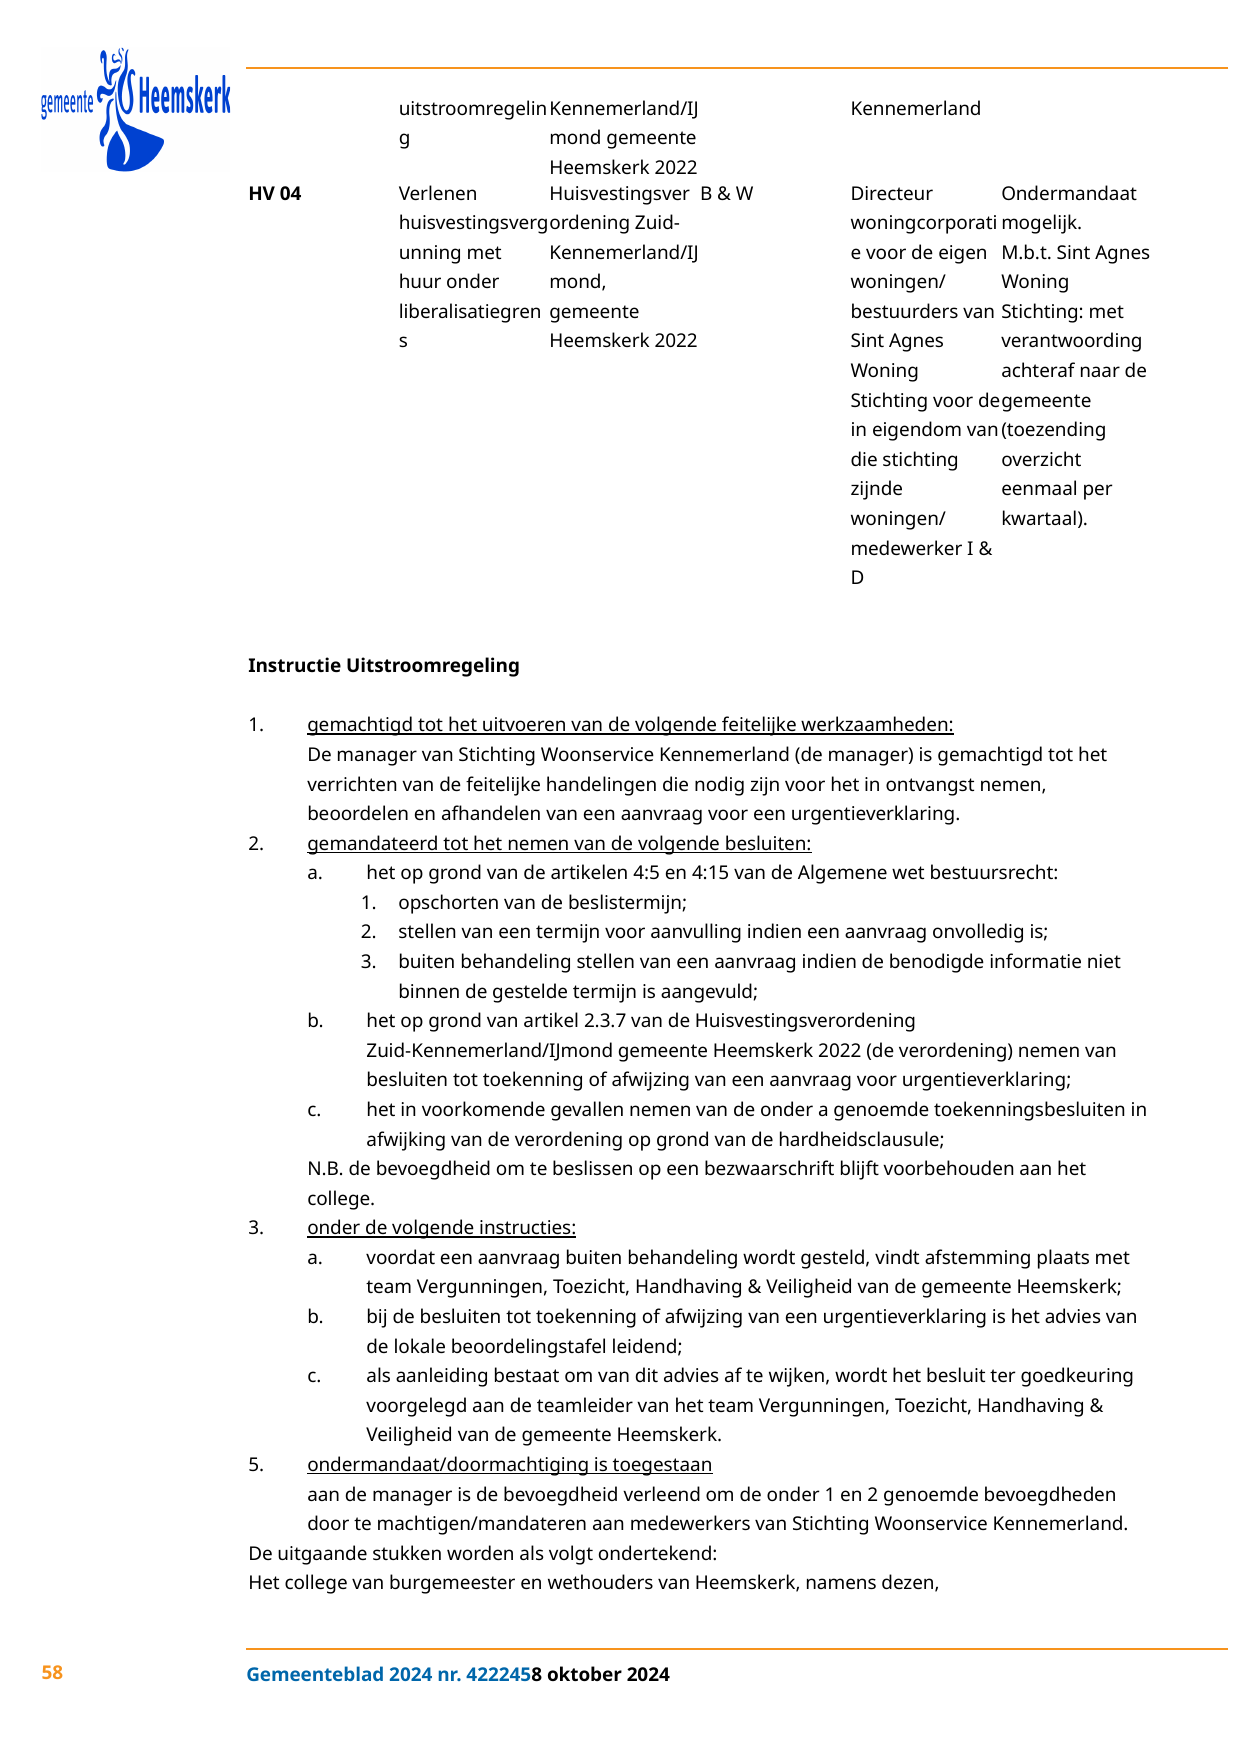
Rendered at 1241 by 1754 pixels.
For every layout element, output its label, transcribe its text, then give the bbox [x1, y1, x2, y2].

table_cell [1001, 95, 1152, 180]
list onder de volgende instructies: [248, 1214, 1152, 1240]
table_cell [700, 95, 850, 180]
table_cell Directeur woningcorporatie voor de eigen woningen/ bestuurders van Sint Agnes Woning Stichting voor de in eigendom van die stichting zijnde woningen/ medewerker I & D [850, 180, 1001, 590]
list het in voorkomende gevallen nemen van de onder a genoemde toekenningsbesluiten in afwijking van de verordening op grond van de hardheidsclausule; [307, 1096, 1152, 1151]
list het op grond van artikel 2.3.7 van de Huisvestingsverordening Zuid-Kennemerland/IJmond gemeente Heemskerk 2022 (de verordening) nemen van besluiten tot toekenning of afwijzing van een aanvraag voor urgentieverklaring; [307, 1007, 1152, 1092]
list gemandateerd tot het nemen van de volgende besluiten: [248, 830, 1152, 856]
list als aanleiding bestaat om van dit advies af te wijken, wordt het besluit ter goedkeuring voorgelegd aan de teamleider van het team Vergunningen, Toezicht, Handhaving & Veiligheid van de gemeente Heemskerk. [307, 1362, 1152, 1447]
list stellen van een termijn voor aanvulling indien een aanvraag onvolledig is; [361, 919, 1152, 944]
list het op grond van de artikelen 4:5 en 4:15 van de Algemene wet bestuursrecht: [307, 859, 1152, 885]
list voordat een aanvraag buiten behandeling wordt gesteld, vindt afstemming plaats met team Vergunningen, Toezicht, Handhaving & Veiligheid van de gemeente Heemskerk; [307, 1244, 1152, 1299]
table_cell uitstroomregeling [399, 95, 549, 180]
text Instructie Uitstroomregeling [248, 652, 1152, 678]
text De uitgaande stukken worden als volgt ondertekend: [248, 1540, 1152, 1566]
table_cell [248, 95, 398, 180]
table_cell Kennemerland [850, 95, 1001, 180]
table_cell Ondermandaat mogelijk. M.b.t. Sint Agnes Woning Stichting: met verantwoording achteraf naar de gemeente (toezending overzicht eenmaal per kwartaal). [1001, 180, 1152, 590]
list buiten behandeling stellen van een aanvraag indien de benodigde informatie niet binnen de gestelde termijn is aangevuld; [361, 948, 1152, 1003]
table_cell Huisvestingsverordening Zuid-Kennemerland/IJmond, gemeente Heemskerk 2022 [549, 180, 700, 590]
table_cell HV 04 [248, 180, 398, 590]
list N.B. de bevoegdheid om te beslissen op een bezwaarschrift blijft voorbehouden aan het college. [248, 1155, 1152, 1211]
list opschorten van de beslistermijn; [361, 889, 1152, 915]
table_cell Verlenen huisvestingsvergunning met huur onder liberalisatiegrens [399, 180, 549, 590]
table_cell Kennemerland/IJmond gemeente Heemskerk 2022 [549, 95, 700, 180]
table_cell B & W [700, 180, 850, 590]
list De manager van Stichting Woonservice Kennemerland (de manager) is gemachtigd tot het verrichten van de feitelijke handelingen die nodig zijn voor het in ontvangst nemen, beoordelen en afhandelen van een aanvraag voor een urgentieverklaring. [248, 741, 1152, 826]
list ondermandaat/doormachtiging is toegestaan [248, 1451, 1152, 1477]
list gemachtigd tot het uitvoeren van de volgende feitelijke werkzaamheden: [248, 712, 1152, 737]
picture [41, 47, 231, 172]
text Het college van burgemeester en wethouders van Heemskerk, namens dezen, [248, 1569, 1152, 1595]
list bij de besluiten tot toekenning of afwijzing van een urgentieverklaring is het advies van de lokale beoordelingstafel leidend; [307, 1303, 1152, 1358]
list aan de manager is de bevoegdheid verleend om de onder 1 en 2 genoemde bevoegdheden door te machtigen/mandateren aan medewerkers van Stichting Woonservice Kennemerland. [248, 1481, 1152, 1536]
